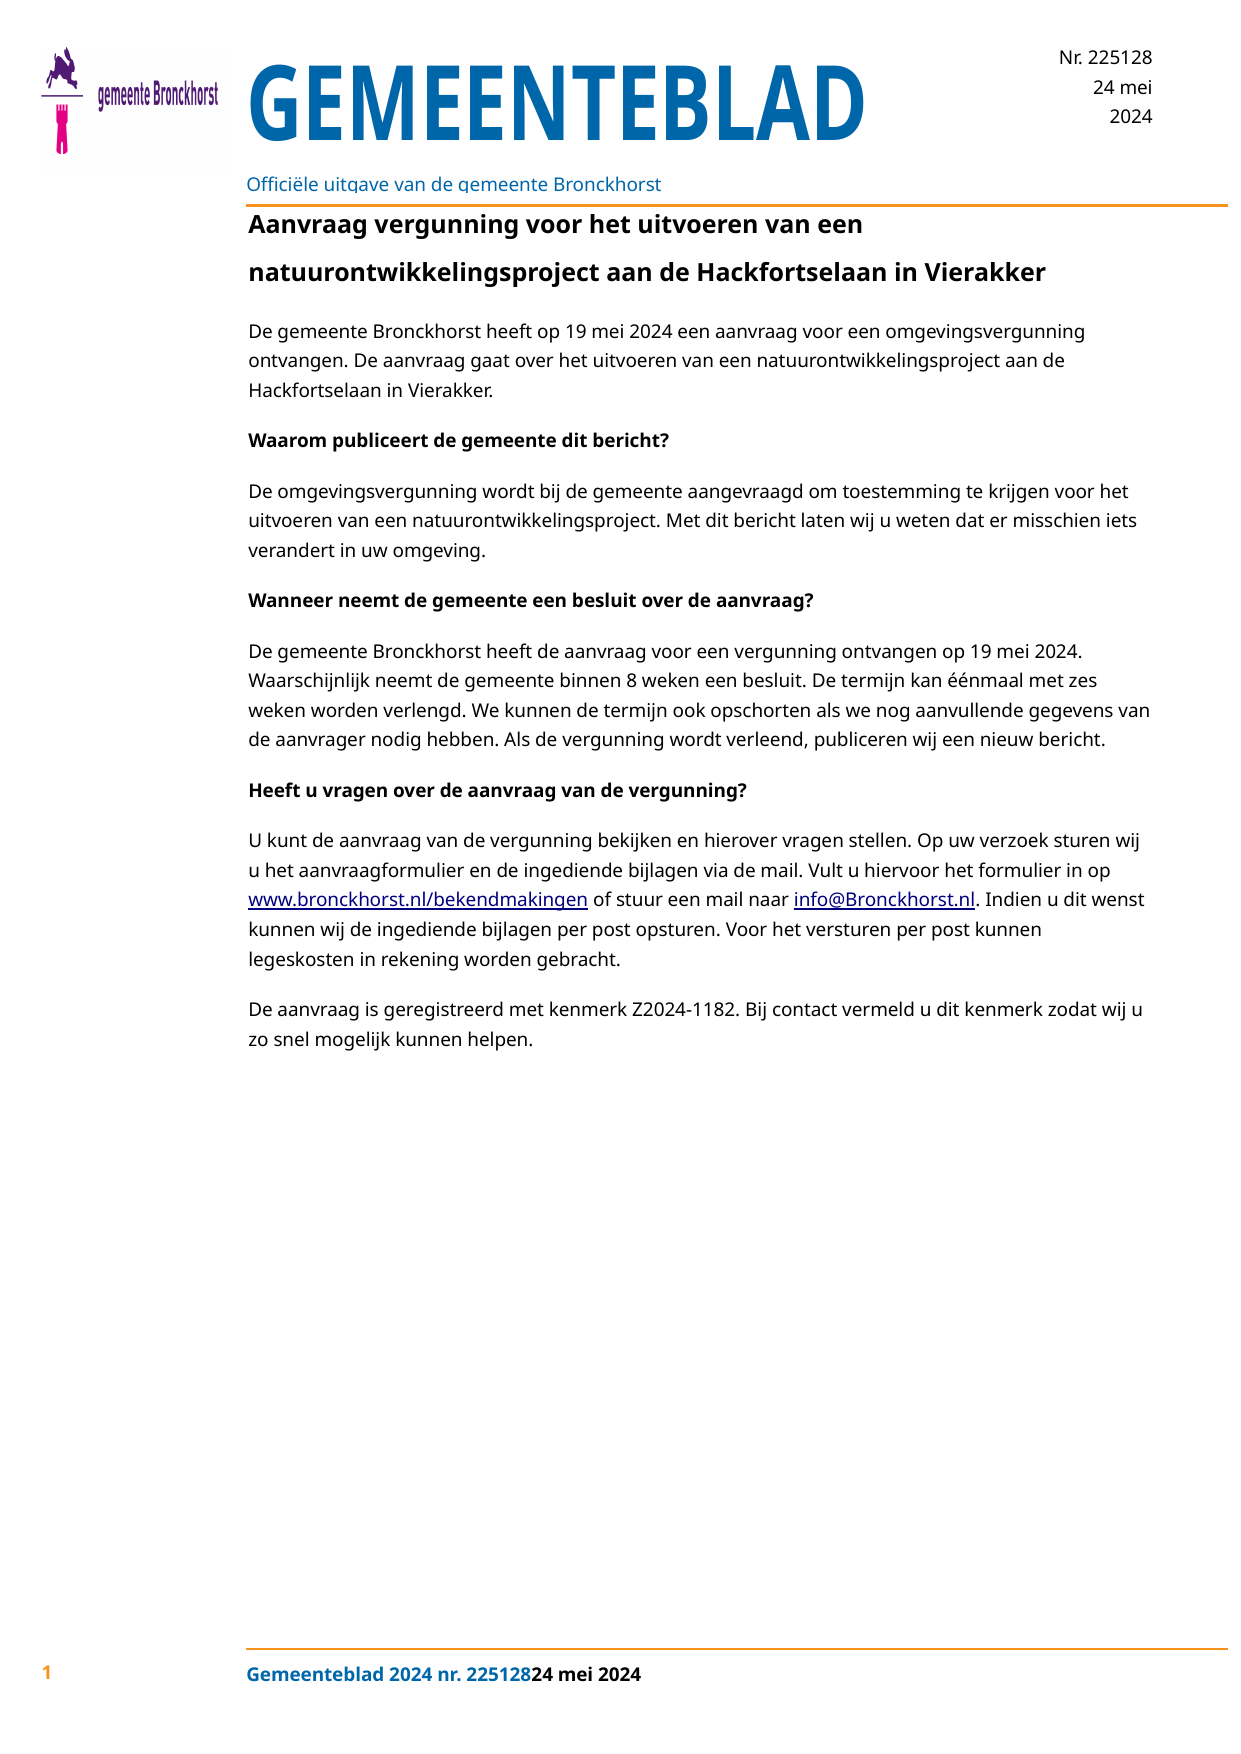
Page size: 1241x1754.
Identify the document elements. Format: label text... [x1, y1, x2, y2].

text Aanvraag vergunning voor het uitvoeren van een natuurontwikkelingsproject aan de Hackfortselaan in Vierakker [248, 207, 1152, 288]
text Heeft u vragen over de aanvraag van de vergunning? [248, 777, 1152, 803]
text De omgevingsvergunning wordt bij de gemeente aangevraagd om toestemming te krijgen voor het uitvoeren van een natuurontwikkelingsproject. Met dit bericht laten wij u weten dat er misschien iets verandert in uw omgeving. [248, 478, 1152, 563]
text U kunt de aanvraag van de vergunning bekijken en hierover vragen stellen. Op uw verzoek sturen wij u het aanvraagformulier en de ingediende bijlagen via de mail. Vult u hiervoor het formulier in op www.bronckhorst.nl/bekendmakingen of stuur een mail naar info@Bronckhorst.nl. Indien u dit wenst kunnen wij de ingediende bijlagen per post opsturen. Voor het versturen per post kunnen legeskosten in rekening worden gebracht. [248, 827, 1152, 972]
text De aanvraag is geregistreerd met kenmerk Z2024-1182. Bij contact vermeld u dit kenmerk zodat wij u zo snel mogelijk kunnen helpen. [248, 996, 1152, 1052]
picture [41, 47, 231, 172]
text Wanneer neemt de gemeente een besluit over de aanvraag? [248, 587, 1152, 613]
text De gemeente Bronckhorst heeft op 19 mei 2024 een aanvraag voor een omgevingsvergunning ontvangen. De aanvraag gaat over het uitvoeren van een natuurontwikkelingsproject aan de Hackfortselaan in Vierakker. [248, 318, 1152, 403]
text De gemeente Bronckhorst heeft de aanvraag voor een vergunning ontvangen op 19 mei 2024. Waarschijnlijk neemt de gemeente binnen 8 weken een besluit. De termijn kan éénmaal met zes weken worden verlengd. We kunnen de termijn ook opschorten als we nog aanvullende gegevens van de aanvrager nodig hebben. Als de vergunning wordt verleend, publiceren wij een nieuw bericht. [248, 638, 1152, 752]
text Waarom publiceert de gemeente dit bericht? [248, 427, 1152, 453]
